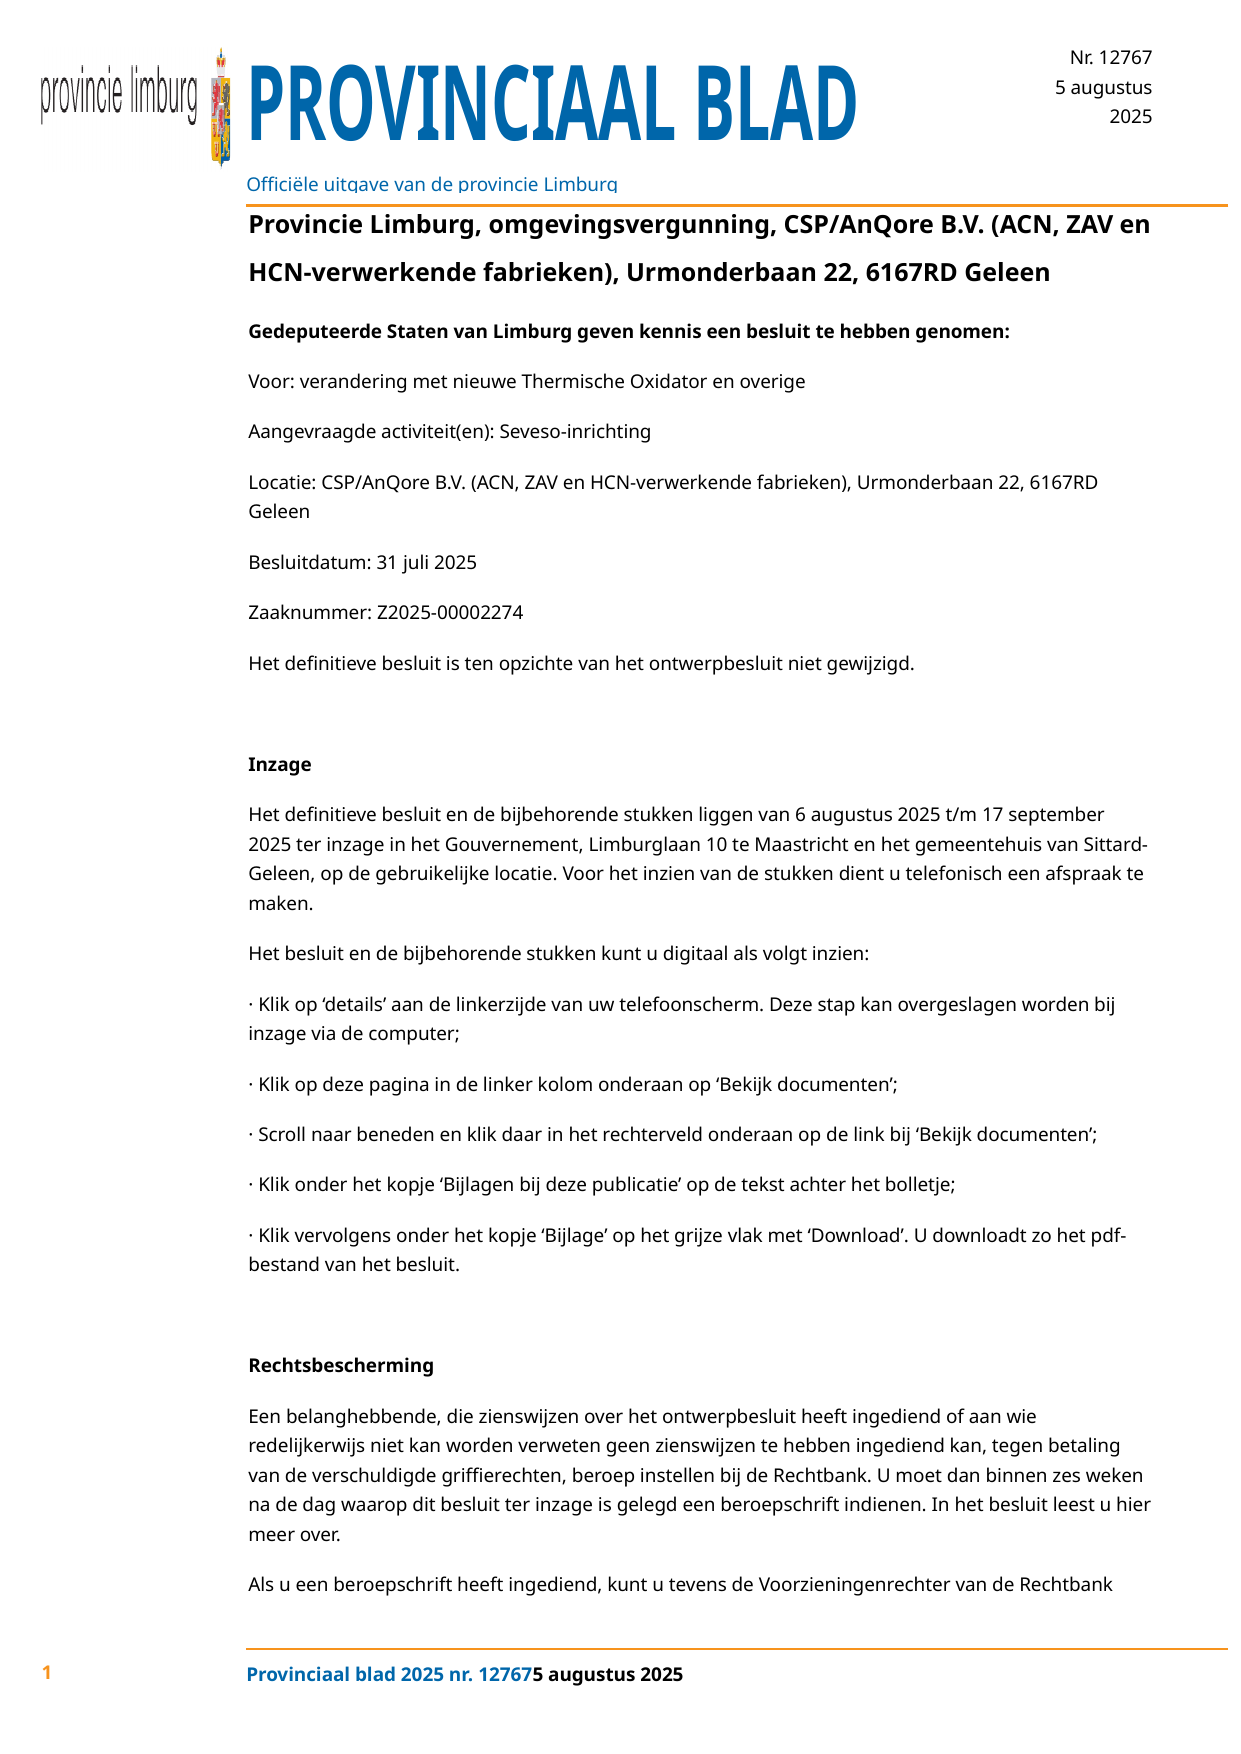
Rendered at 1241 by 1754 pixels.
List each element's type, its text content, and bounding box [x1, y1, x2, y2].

picture [41, 47, 231, 172]
text · Klik op ‘details’ aan de linkerzijde van uw telefoonscherm. Deze stap kan overgeslagen worden bij inzage via de computer; [248, 991, 1152, 1046]
text Het definitieve besluit is ten opzichte van het ontwerpbesluit niet gewijzigd. [248, 650, 1152, 676]
text Het definitieve besluit en de bijbehorende stukken liggen van 6 augustus 2025 t/m 17 september 2025 ter inzage in het Gouvernement, Limburglaan 10 te Maastricht en het gemeentehuis van Sittard-Geleen, op de gebruikelijke locatie. Voor het inzien van de stukken dient u telefonisch een afspraak te maken. [248, 801, 1152, 916]
text Provincie Limburg, omgevingsvergunning, CSP/AnQore B.V. (ACN, ZAV en HCN-verwerkende fabrieken), Urmonderbaan 22, 6167RD Geleen [248, 207, 1152, 288]
text Voor: verandering met nieuwe Thermische Oxidator en overige [248, 368, 1152, 394]
text Een belanghebbende, die zienswijzen over het ontwerpbesluit heeft ingediend of aan wie redelijkerwijs niet kan worden verweten geen zienswijzen te hebben ingediend kan, tegen betaling van de verschuldigde griffierechten, beroep instellen bij de Rechtbank. U moet dan binnen zes weken na de dag waarop dit besluit ter inzage is gelegd een beroepschrift indienen. In het besluit leest u hier meer over. [248, 1403, 1152, 1547]
text Gedeputeerde Staten van Limburg geven kennis een besluit te hebben genomen: [248, 318, 1152, 344]
text Als u een beroepschrift heeft ingediend, kunt u tevens de Voorzieningenrechter van de Rechtbank [248, 1572, 1152, 1597]
text Locatie: CSP/AnQore B.V. (ACN, ZAV en HCN-verwerkende fabrieken), Urmonderbaan 22, 6167RD Geleen [248, 469, 1152, 524]
text · Klik op deze pagina in de linker kolom onderaan op ‘Bekijk documenten’; [248, 1071, 1152, 1097]
text · Scroll naar beneden en klik daar in het rechterveld onderaan op de link bij ‘Bekijk documenten’; [248, 1121, 1152, 1147]
text · Klik vervolgens onder het kopje ‘Bijlage’ op het grijze vlak met ‘Download’. U downloadt zo het pdf-bestand van het besluit. [248, 1222, 1152, 1277]
text Besluitdatum: 31 juli 2025 [248, 549, 1152, 575]
text Rechtsbescherming [248, 1352, 1152, 1378]
text Aangevraagde activiteit(en): Seveso-inrichting [248, 419, 1152, 444]
text · Klik onder het kopje ‘Bijlagen bij deze publicatie’ op de tekst achter het bolletje; [248, 1172, 1152, 1197]
text Inzage [248, 751, 1152, 777]
text Zaaknummer: Z2025-00002274 [248, 599, 1152, 625]
text Het besluit en de bijbehorende stukken kunt u digitaal als volgt inzien: [248, 940, 1152, 966]
